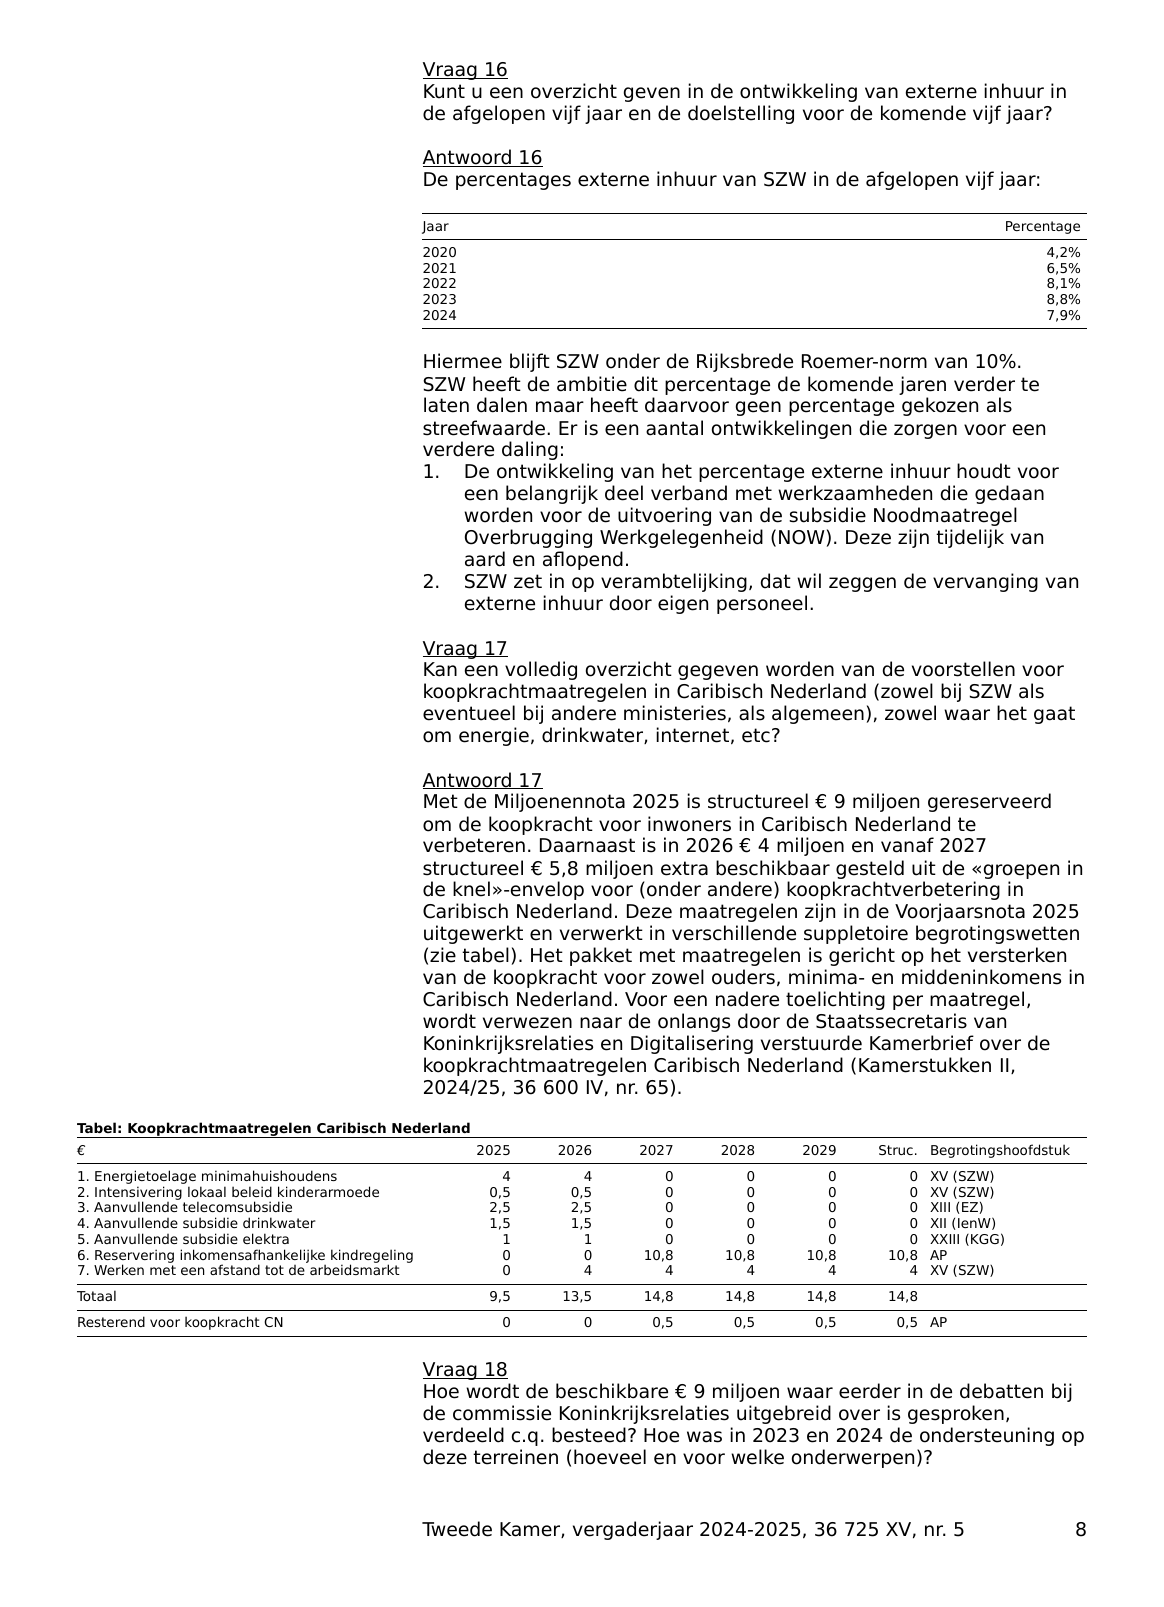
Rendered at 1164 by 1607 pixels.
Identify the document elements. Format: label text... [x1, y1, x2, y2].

table_cell 2026 [516, 1138, 598, 1163]
table_cell 0 [516, 1311, 598, 1336]
table_cell 5. Aanvullende subsidie elektra [77, 1232, 435, 1247]
table_cell 7,9% [939, 308, 1087, 328]
table_cell 3. Aanvullende telecomsubsidie [77, 1200, 435, 1216]
table_cell XII (IenW) [924, 1216, 1087, 1232]
table_cell XIII (EZ) [924, 1200, 1087, 1216]
table_cell 0 [761, 1164, 842, 1184]
text Hoe wordt de beschikbare € 9 miljoen waar eerder in de debatten bij de commissie Koninkrijksrelaties uitgebreid over is gesproken, verdeeld c.q. besteed? Hoe was in 2023 en 2024 de ondersteuning op deze terreinen (hoeveel en voor welke onderwerpen)? [422, 1381, 1087, 1469]
table_cell 0 [435, 1247, 516, 1263]
text De percentages externe inhuur van SZW in de afgelopen vijf jaar: [422, 169, 1087, 191]
table_cell 0 [761, 1232, 842, 1247]
table_cell Totaal [77, 1285, 435, 1309]
table_cell 0 [761, 1184, 842, 1200]
table_cell 0 [598, 1164, 679, 1184]
table_cell 2028 [679, 1138, 761, 1163]
table_cell 2022 [422, 276, 939, 292]
table_cell 1 [435, 1232, 516, 1247]
table_cell 2023 [422, 292, 939, 308]
table_cell 0 [761, 1216, 842, 1232]
table_cell AP [924, 1311, 1087, 1336]
table_cell 1. Energietoelage minimahuishoudens [77, 1164, 435, 1184]
table_cell 0 [842, 1164, 924, 1184]
table_cell 0 [679, 1184, 761, 1200]
table_cell 0 [679, 1216, 761, 1232]
table_cell 4,2% [939, 240, 1087, 261]
text Kan een volledig overzicht gegeven worden van de voorstellen voor koopkrachtmaatregelen in Caribisch Nederland (zowel bij SZW als eventueel bij andere ministeries, als algemeen), zowel waar het gaat om energie, drinkwater, internet, etc? [422, 659, 1087, 747]
table_cell 1,5 [516, 1216, 598, 1232]
table_cell 9,5 [435, 1285, 516, 1309]
table_header Tabel: Koopkrachtmaatregelen Caribisch Nederland [77, 1121, 1087, 1137]
table_cell [924, 1285, 1087, 1309]
table_cell 4 [761, 1263, 842, 1283]
table_cell XV (SZW) [924, 1184, 1087, 1200]
table_cell 0 [842, 1232, 924, 1247]
text Vraag 17 [422, 637, 1087, 659]
table_cell 0,5 [679, 1311, 761, 1336]
table_cell 0,5 [435, 1184, 516, 1200]
table_header Percentage [939, 214, 1087, 239]
table_cell 0 [598, 1200, 679, 1216]
table_cell 2,5 [435, 1200, 516, 1216]
table_cell 0 [435, 1311, 516, 1336]
text Vraag 18 [422, 1359, 1087, 1381]
text Kunt u een overzicht geven in de ontwikkeling van externe inhuur in de afgelopen vijf jaar en de doelstelling voor de komende vijf jaar? [422, 81, 1087, 125]
table_cell 4 [679, 1263, 761, 1283]
table_cell 0 [679, 1232, 761, 1247]
table_cell 0 [842, 1200, 924, 1216]
table_cell 10,8 [679, 1247, 761, 1263]
text 2. SZW zet in op verambtelijking, dat wil zeggen de vervanging van externe inhuur door eigen personeel. [422, 571, 1087, 615]
table_cell 4 [842, 1263, 924, 1283]
table_cell 1 [516, 1232, 598, 1247]
text Met de Miljoenennota 2025 is structureel € 9 miljoen gereserveerd om de koopkracht voor inwoners in Caribisch Nederland te verbeteren. Daarnaast is in 2026 € 4 miljoen en vanaf 2027 structureel € 5,8 miljoen extra beschikbaar gesteld uit de «groepen in de knel»-envelop voor (onder andere) koopkrachtverbetering in Caribisch Nederland. Deze maatregelen zijn in de Voorjaarsnota 2025 uitgewerkt en verwerkt in verschillende suppletoire begrotingswetten (zie tabel). Het pakket met maatregelen is gericht op het versterken van de koopkracht voor zowel ouders, minima- en middeninkomens in Caribisch Nederland. Voor een nadere toelichting per maatregel, wordt verwezen naar de onlangs door de Staatssecretaris van Koninkrijksrelaties en Digitalisering verstuurde Kamerbrief over de koopkrachtmaatregelen Caribisch Nederland (Kamerstukken II, 2024/25, 36 600 IV, nr. 65). [422, 791, 1087, 1099]
table_cell 1,5 [435, 1216, 516, 1232]
table_cell 0 [516, 1247, 598, 1263]
table_cell 0 [598, 1232, 679, 1247]
table_cell Resterend voor koopkracht CN [77, 1311, 435, 1336]
text SZW heeft de ambitie dit percentage de komende jaren verder te laten dalen maar heeft daarvoor geen percentage gekozen als streefwaarde. Er is een aantal ontwikkelingen die zorgen voor een verdere daling: [422, 373, 1087, 461]
table_cell 2020 [422, 240, 939, 261]
text Antwoord 16 [422, 147, 1087, 169]
table_cell 6,5% [939, 261, 1087, 276]
text Vraag 16 [422, 59, 1087, 81]
table_cell 4 [435, 1164, 516, 1184]
table_cell 7. Werken met een afstand tot de arbeidsmarkt [77, 1263, 435, 1283]
table_cell 2,5 [516, 1200, 598, 1216]
table_cell 0 [435, 1263, 516, 1283]
table_cell 14,8 [598, 1285, 679, 1309]
table_cell 0 [842, 1184, 924, 1200]
table_cell 0,5 [516, 1184, 598, 1200]
table_cell XV (SZW) [924, 1263, 1087, 1283]
table_cell 6. Reservering inkomensafhankelijke kindregeling [77, 1247, 435, 1263]
table_cell 0,5 [842, 1311, 924, 1336]
table_cell 4 [598, 1263, 679, 1283]
table_cell 2. Intensivering lokaal beleid kinderarmoede [77, 1184, 435, 1200]
table_cell 10,8 [842, 1247, 924, 1263]
table_cell 0 [679, 1200, 761, 1216]
table_cell 10,8 [598, 1247, 679, 1263]
table_cell 2029 [761, 1138, 842, 1163]
table_cell € [77, 1138, 435, 1163]
table_cell 0,5 [598, 1311, 679, 1336]
table_cell 10,8 [761, 1247, 842, 1263]
table_cell 0,5 [761, 1311, 842, 1336]
table_cell 2024 [422, 308, 939, 328]
table_cell XV (SZW) [924, 1164, 1087, 1184]
table_cell 0 [679, 1164, 761, 1184]
table_cell XXIII (KGG) [924, 1232, 1087, 1247]
text Hiermee blijft SZW onder de Rijksbrede Roemer-norm van 10%. [422, 351, 1087, 373]
table_cell 4 [516, 1164, 598, 1184]
text Antwoord 17 [422, 769, 1087, 791]
table_cell 0 [598, 1216, 679, 1232]
table_cell 14,8 [679, 1285, 761, 1309]
table_cell 8,1% [939, 276, 1087, 292]
table_cell 0 [842, 1216, 924, 1232]
table_cell 2027 [598, 1138, 679, 1163]
table_cell 13,5 [516, 1285, 598, 1309]
table_cell 4 [516, 1263, 598, 1283]
table_cell 8,8% [939, 292, 1087, 308]
table_cell 0 [761, 1200, 842, 1216]
table_cell 14,8 [842, 1285, 924, 1309]
table_cell 0 [598, 1184, 679, 1200]
table_cell 4. Aanvullende subsidie drinkwater [77, 1216, 435, 1232]
table_cell 2021 [422, 261, 939, 276]
table_cell Struc. [842, 1138, 924, 1163]
table_header Jaar [422, 214, 939, 239]
text 1. De ontwikkeling van het percentage externe inhuur houdt voor een belangrijk deel verband met werkzaamheden die gedaan worden voor de uitvoering van de subsidie Noodmaatregel Overbrugging Werkgelegenheid (NOW). Deze zijn tijdelijk van aard en aflopend. [422, 461, 1087, 571]
table_cell AP [924, 1247, 1087, 1263]
table_cell 2025 [435, 1138, 516, 1163]
table_cell Begrotingshoofdstuk [924, 1138, 1087, 1163]
table_cell 14,8 [761, 1285, 842, 1309]
